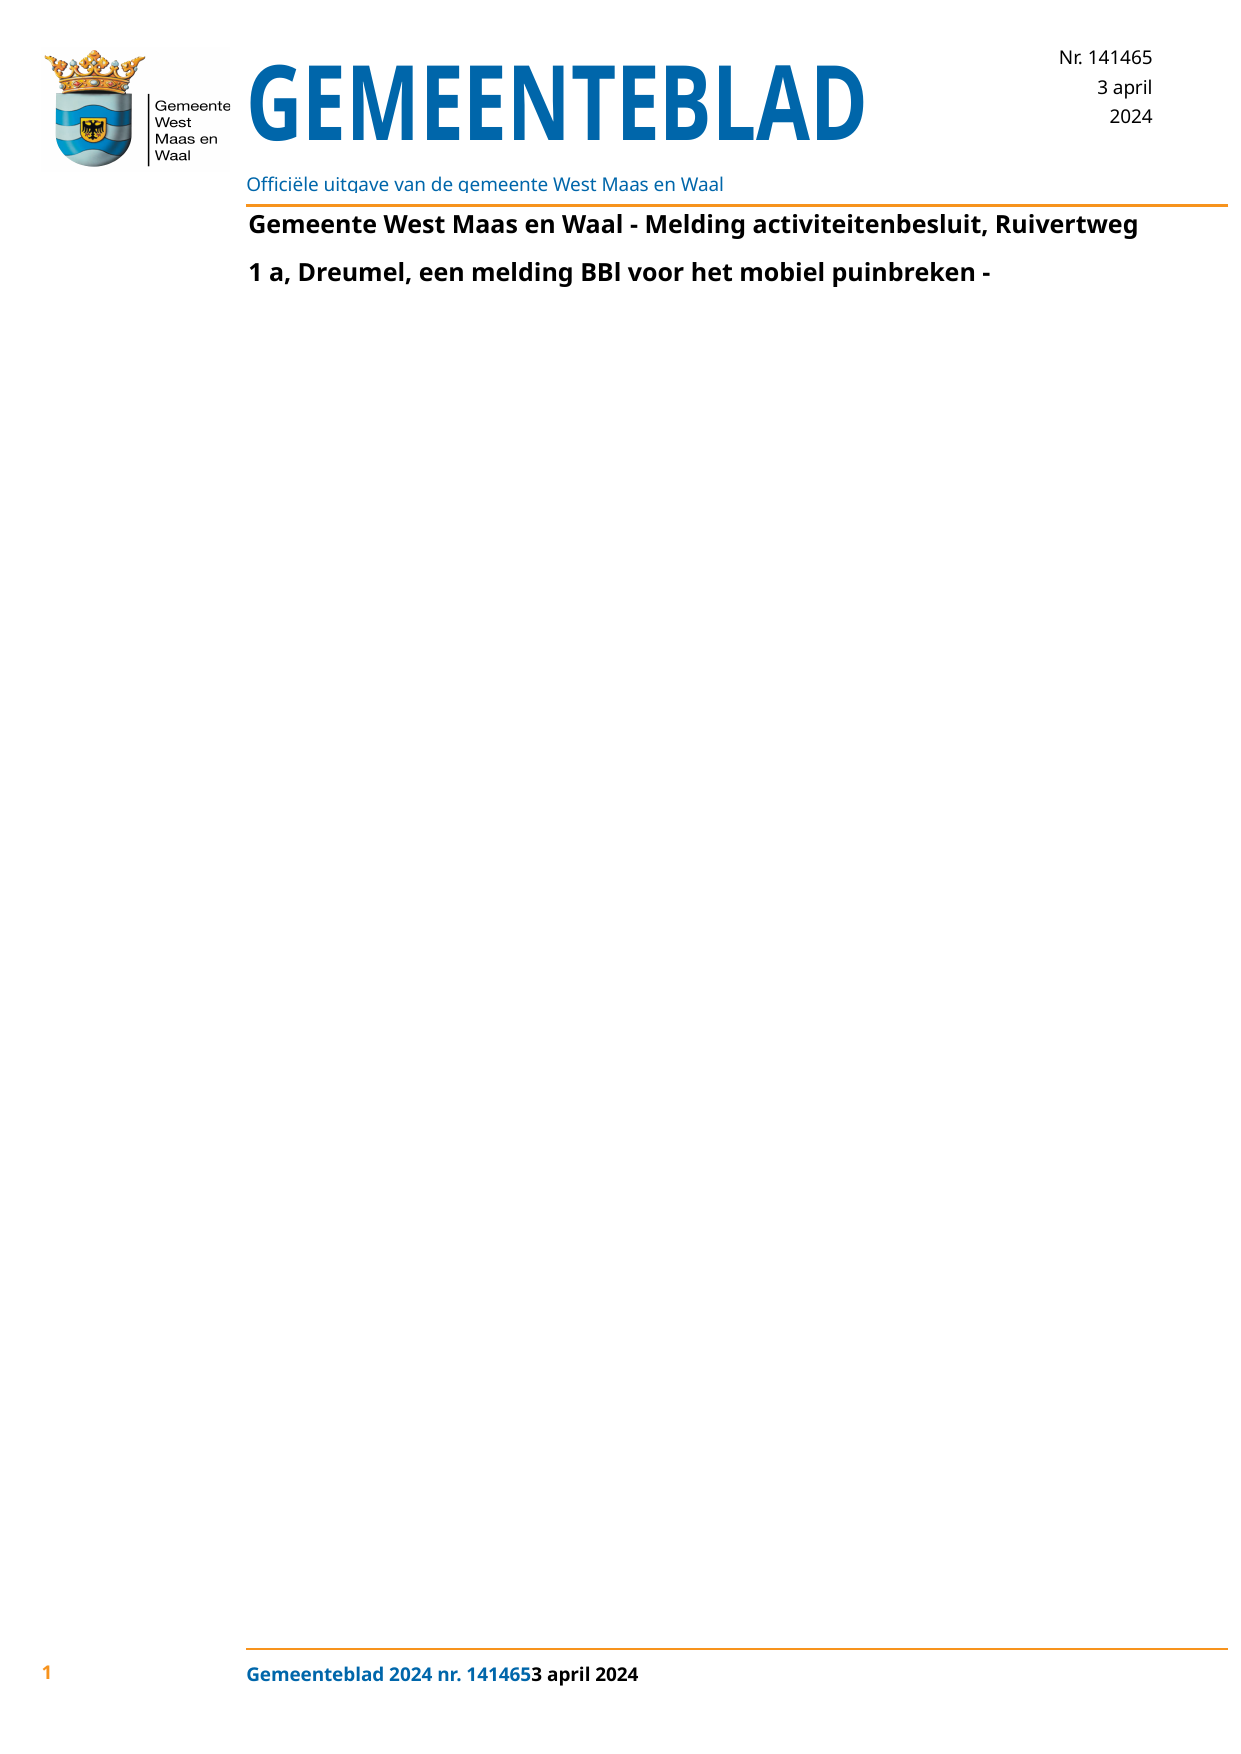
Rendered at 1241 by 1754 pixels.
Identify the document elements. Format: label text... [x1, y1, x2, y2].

picture [41, 47, 231, 172]
text Gemeente West Maas en Waal - Melding activiteitenbesluit, Ruivertweg 1 a, Dreumel, een melding BBl voor het mobiel puinbreken - [248, 207, 1152, 288]
